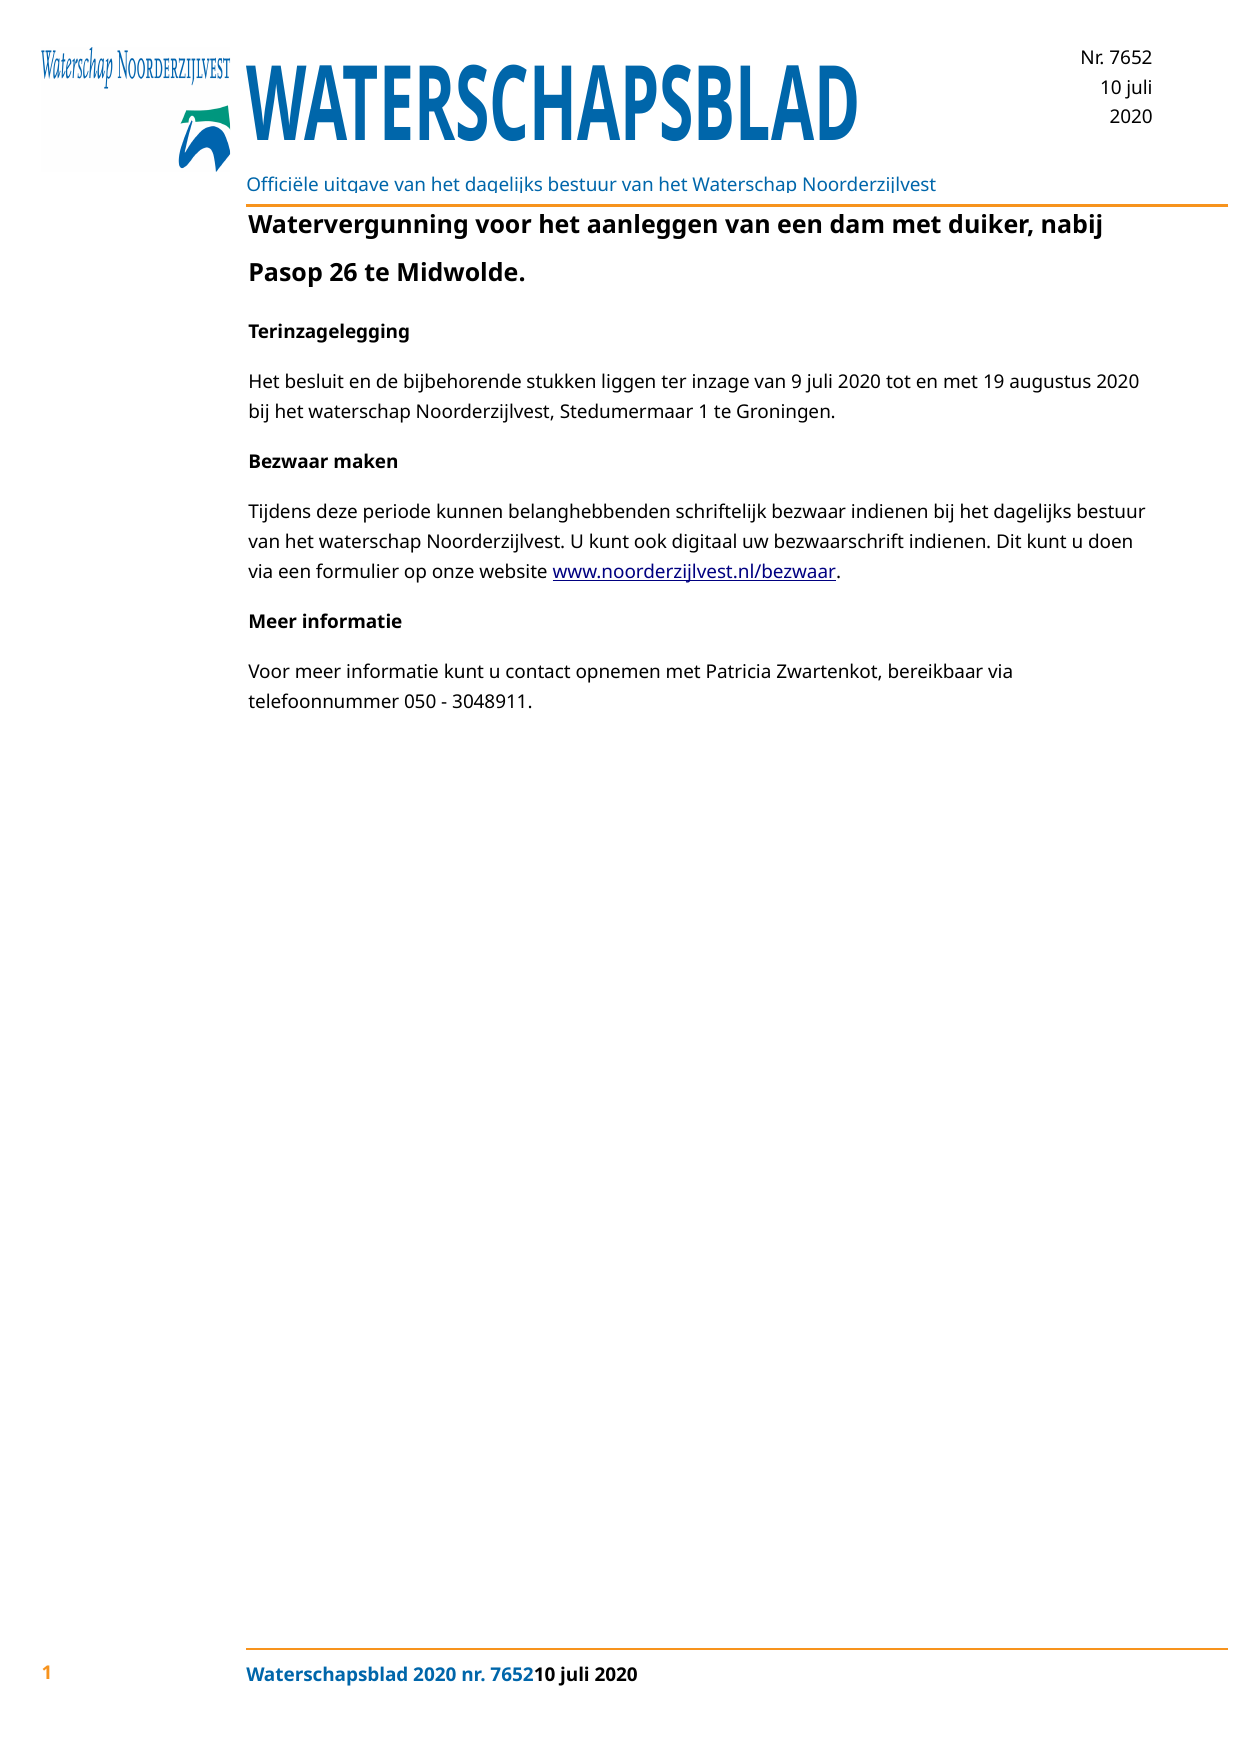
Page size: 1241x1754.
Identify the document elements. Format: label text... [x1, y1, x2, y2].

text Het besluit en de bijbehorende stukken liggen ter inzage van 9 juli 2020 tot en met 19 augustus 2020 bij het waterschap Noorderzijlvest, Stedumermaar 1 te Groningen. [248, 368, 1152, 424]
text Tijdens deze periode kunnen belanghebbenden schriftelijk bezwaar indienen bij het dagelijks bestuur van het waterschap Noorderzijlvest. U kunt ook digitaal uw bezwaarschrift indienen. Dit kunt u doen via een formulier op onze website www.noorderzijlvest.nl/bezwaar. [248, 499, 1152, 584]
text Voor meer informatie kunt u contact opnemen met Patricia Zwartenkot, bereikbaar via telefoonnummer 050 - 3048911. [248, 659, 1152, 714]
text Bezwaar maken [248, 448, 1152, 474]
text Meer informatie [248, 608, 1152, 634]
picture [41, 47, 231, 172]
text Watervergunning voor het aanleggen van een dam met duiker, nabij Pasop 26 te Midwolde. [248, 207, 1152, 288]
text Terinzagelegging [248, 318, 1152, 344]
